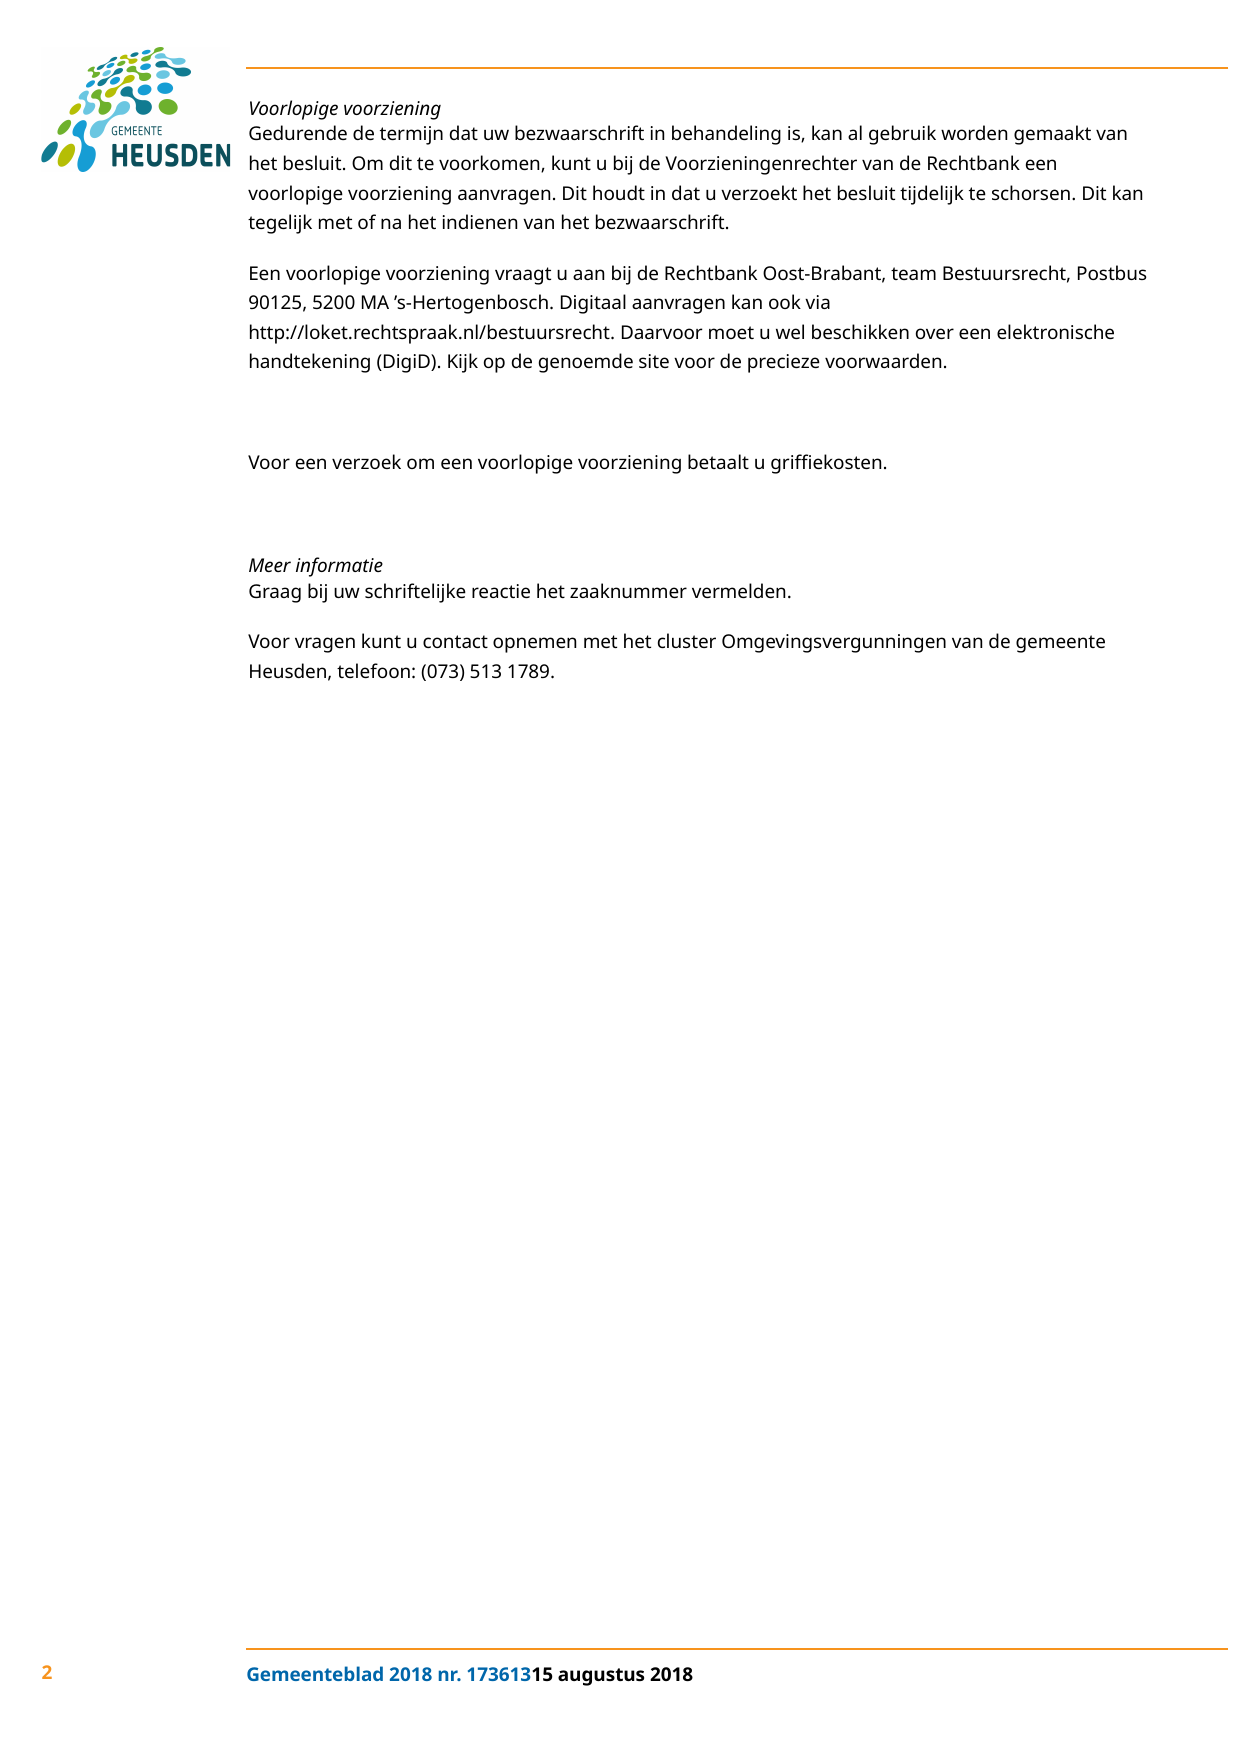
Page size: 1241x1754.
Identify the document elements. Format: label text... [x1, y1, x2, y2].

text Een voorlopige voorziening vraagt u aan bij de Rechtbank Oost-Brabant, team Bestuursrecht, Postbus 90125, 5200 MA ’s-Hertogenbosch. Digitaal aanvragen kan ook via http://loket.rechtspraak.nl/bestuursrecht. Daarvoor moet u wel beschikken over een elektronische handtekening (DigiD). Kijk op de genoemde site voor de precieze voorwaarden. [248, 260, 1152, 374]
text Meer informatie [248, 552, 1152, 578]
text Voor vragen kunt u contact opnemen met het cluster Omgevingsvergunningen van de gemeente Heusden, telefoon: (073) 513 1789. [248, 629, 1152, 684]
text Voorlopige voorziening [248, 95, 1152, 121]
text Voor een verzoek om een voorlopige voorziening betaalt u griffiekosten. [248, 449, 1152, 475]
text Gedurende de termijn dat uw bezwaarschrift in behandeling is, kan al gebruik worden gemaakt van het besluit. Om dit te voorkomen, kunt u bij de Voorzieningenrechter van de Rechtbank een voorlopige voorziening aanvragen. Dit houdt in dat u verzoekt het besluit tijdelijk te schorsen. Dit kan tegelijk met of na het indienen van het bezwaarschrift. [248, 121, 1152, 235]
picture [41, 47, 231, 172]
text Graag bij uw schriftelijke reactie het zaaknummer vermelden. [248, 578, 1152, 604]
